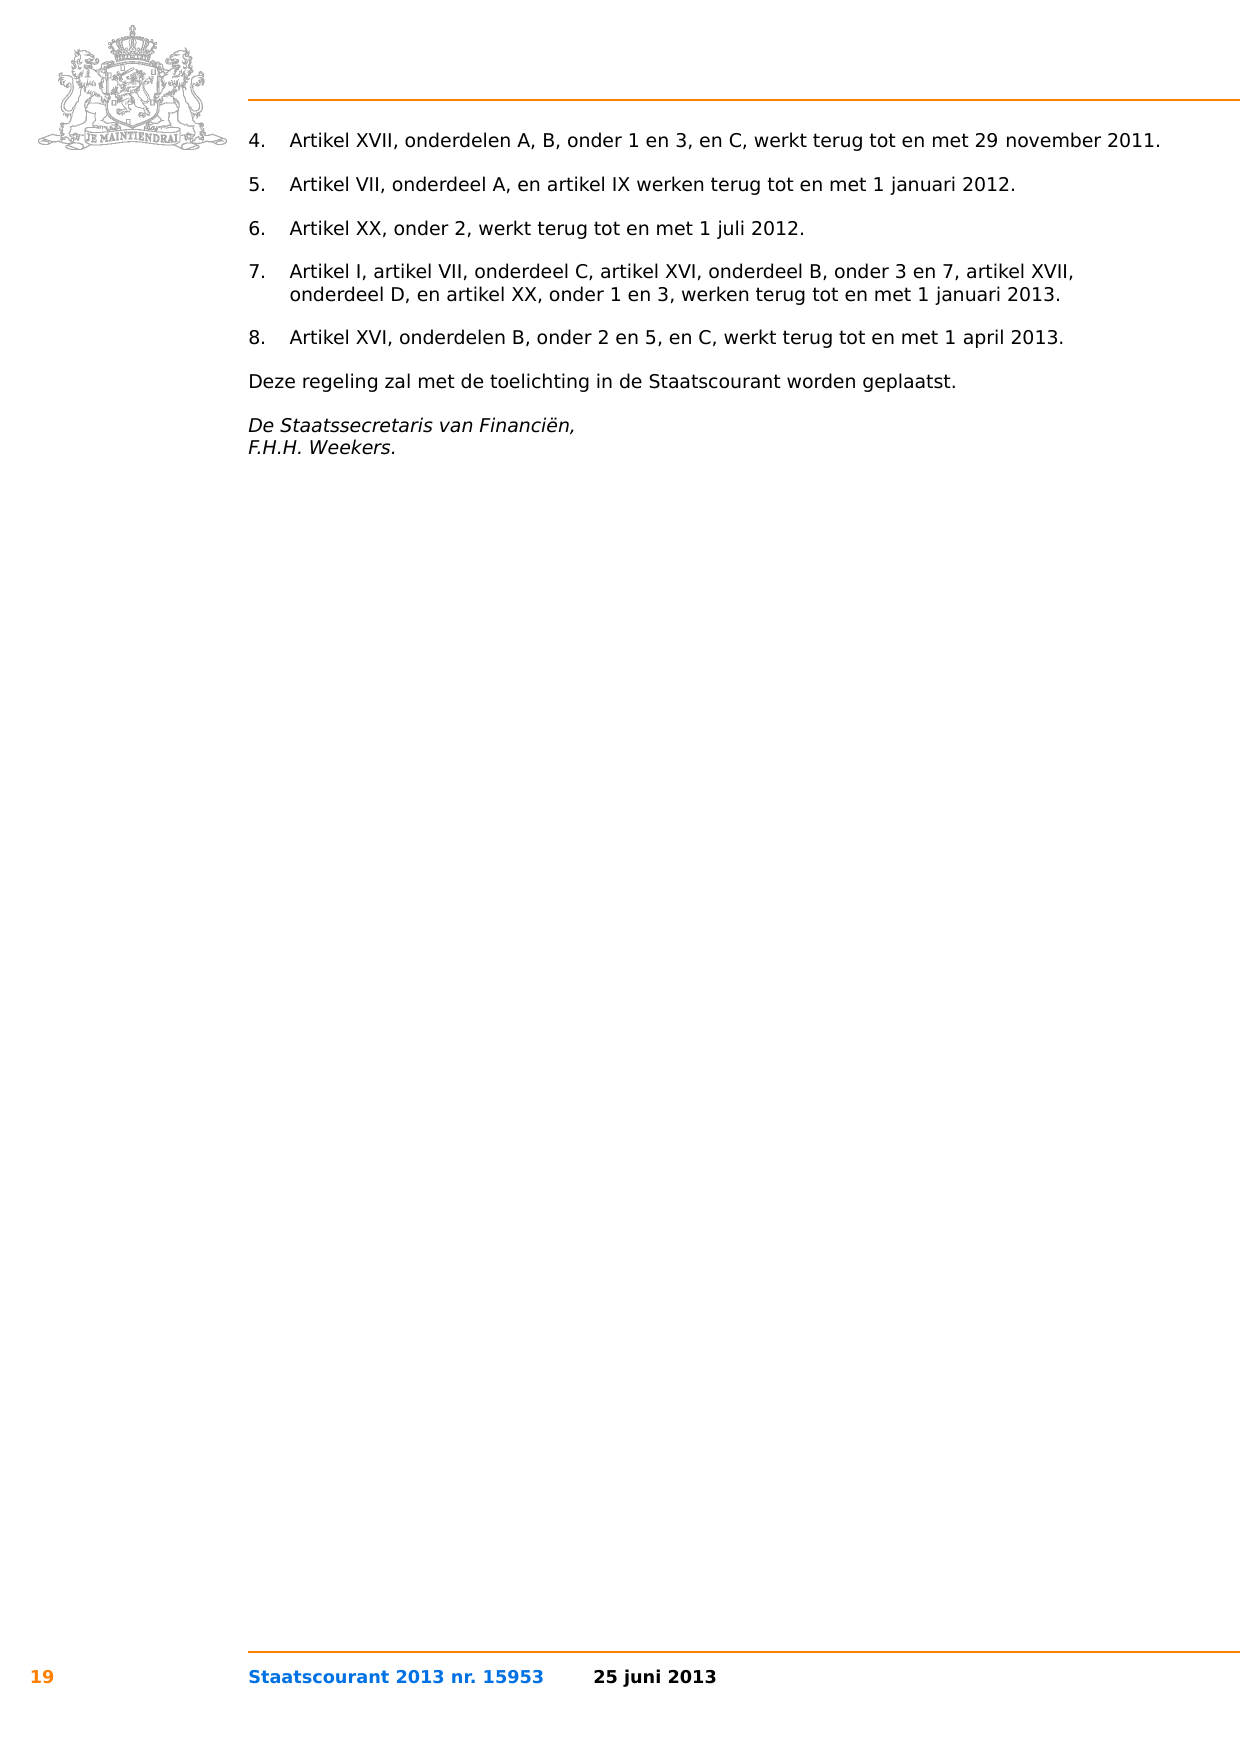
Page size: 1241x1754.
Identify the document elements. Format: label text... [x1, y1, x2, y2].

text De Staatssecretaris van Financiën, F.H.H. Weekers. [248, 415, 1163, 459]
text 4. Artikel XVII, onderdelen A, B, onder 1 en 3, en C, werkt terug tot en met 29 november 2011. [248, 130, 1163, 152]
text Deze regeling zal met de toelichting in de Staatscourant worden geplaatst. [248, 371, 1163, 393]
text 6. Artikel XX, onder 2, werkt terug tot en met 1 juli 2012. [248, 218, 1163, 239]
text 5. Artikel VII, onderdeel A, en artikel IX werken terug tot en met 1 januari 2012. [248, 174, 1163, 196]
text 8. Artikel XVI, onderdelen B, onder 2 en 5, en C, werkt terug tot en met 1 april 2013. [248, 327, 1163, 349]
picture [38, 25, 227, 150]
text 7. Artikel I, artikel VII, onderdeel C, artikel XVI, onderdeel B, onder 3 en 7, artikel XVII, onderdeel D, en artikel XX, onder 1 en 3, werken terug tot en met 1 januari 2013. [248, 261, 1163, 305]
